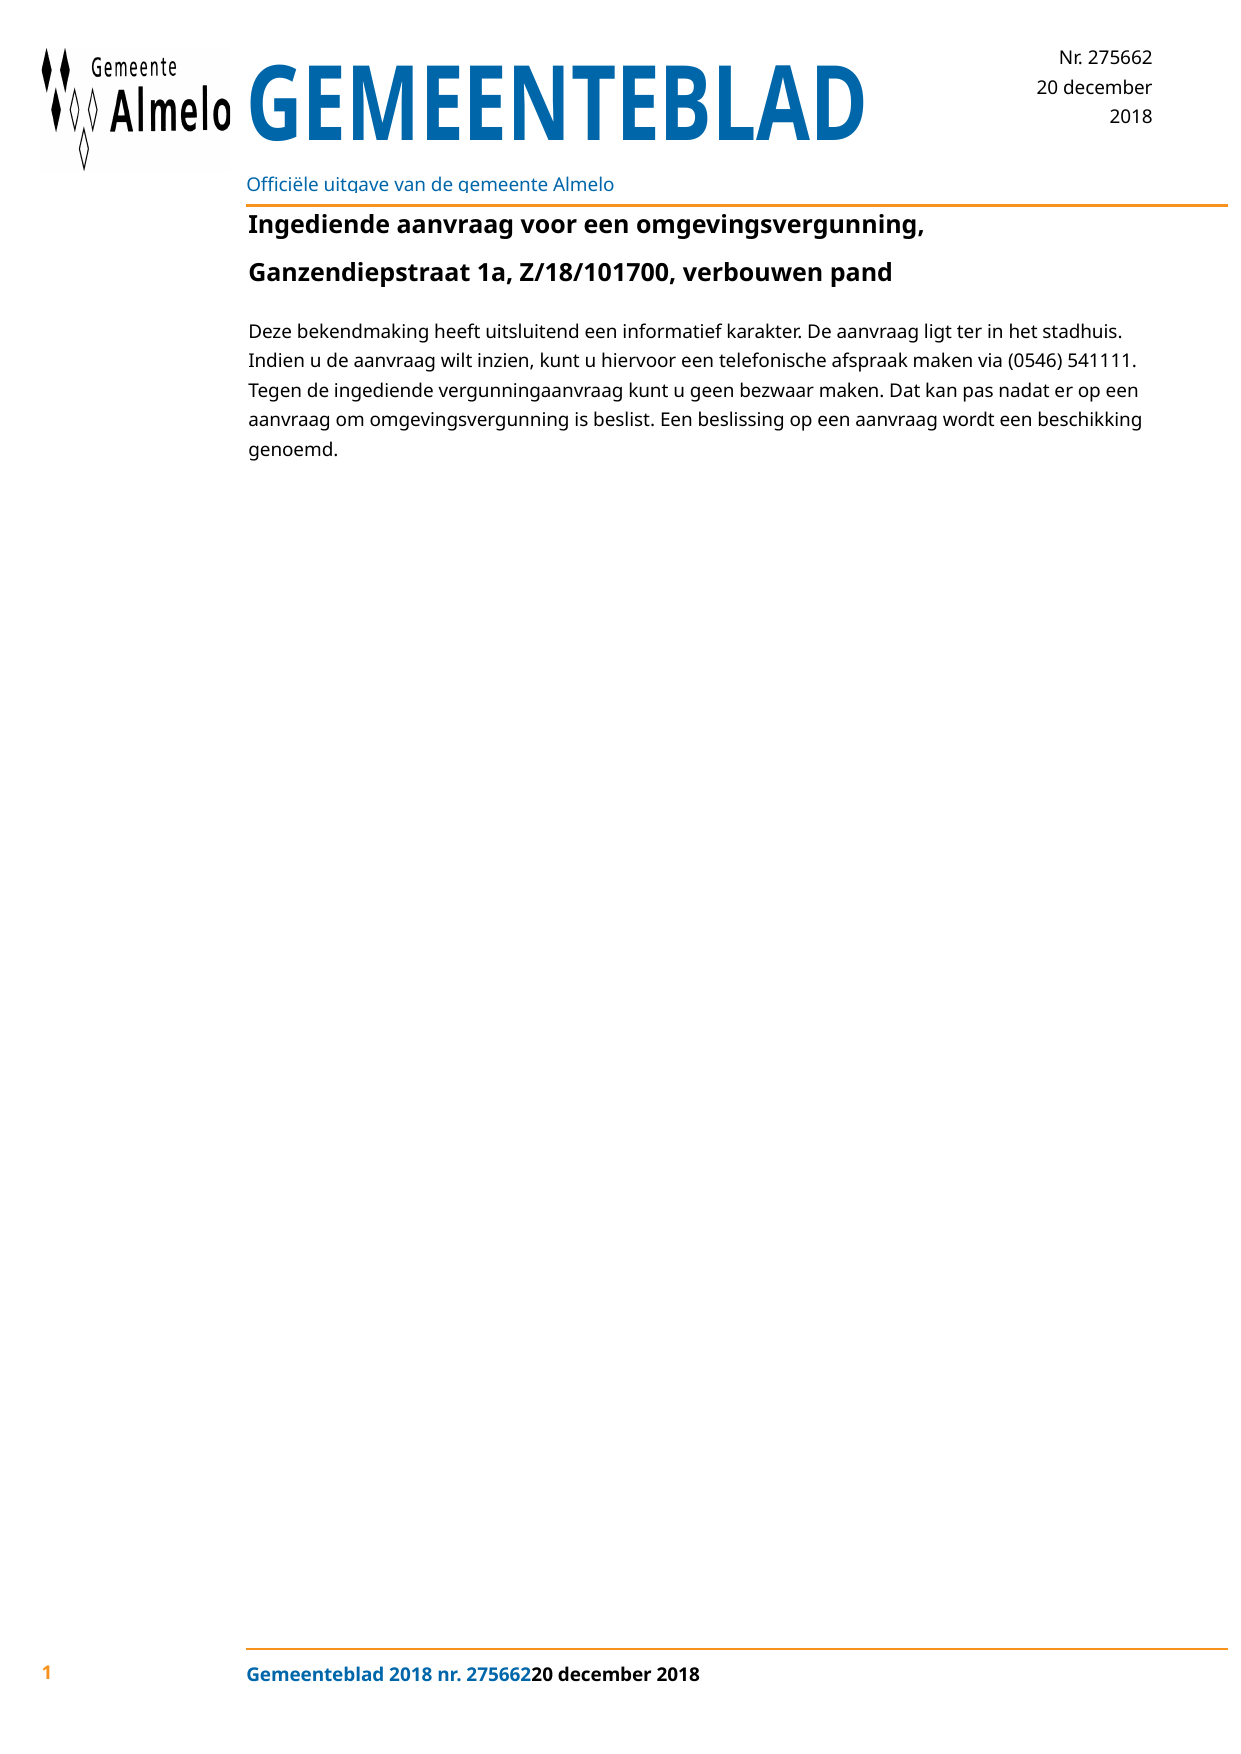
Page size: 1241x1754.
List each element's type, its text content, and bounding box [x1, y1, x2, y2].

picture [41, 47, 231, 172]
text Deze bekendmaking heeft uitsluitend een informatief karakter. De aanvraag ligt ter in het stadhuis. Indien u de aanvraag wilt inzien, kunt u hiervoor een telefonische afspraak maken via (0546) 541111. Tegen de ingediende vergunningaanvraag kunt u geen bezwaar maken. Dat kan pas nadat er op een aanvraag om omgevingsvergunning is beslist. Een beslissing op een aanvraag wordt een beschikking genoemd. [248, 318, 1152, 462]
text Ingediende aanvraag voor een omgevingsvergunning, Ganzendiepstraat 1a, Z/18/101700, verbouwen pand [248, 207, 1152, 288]
